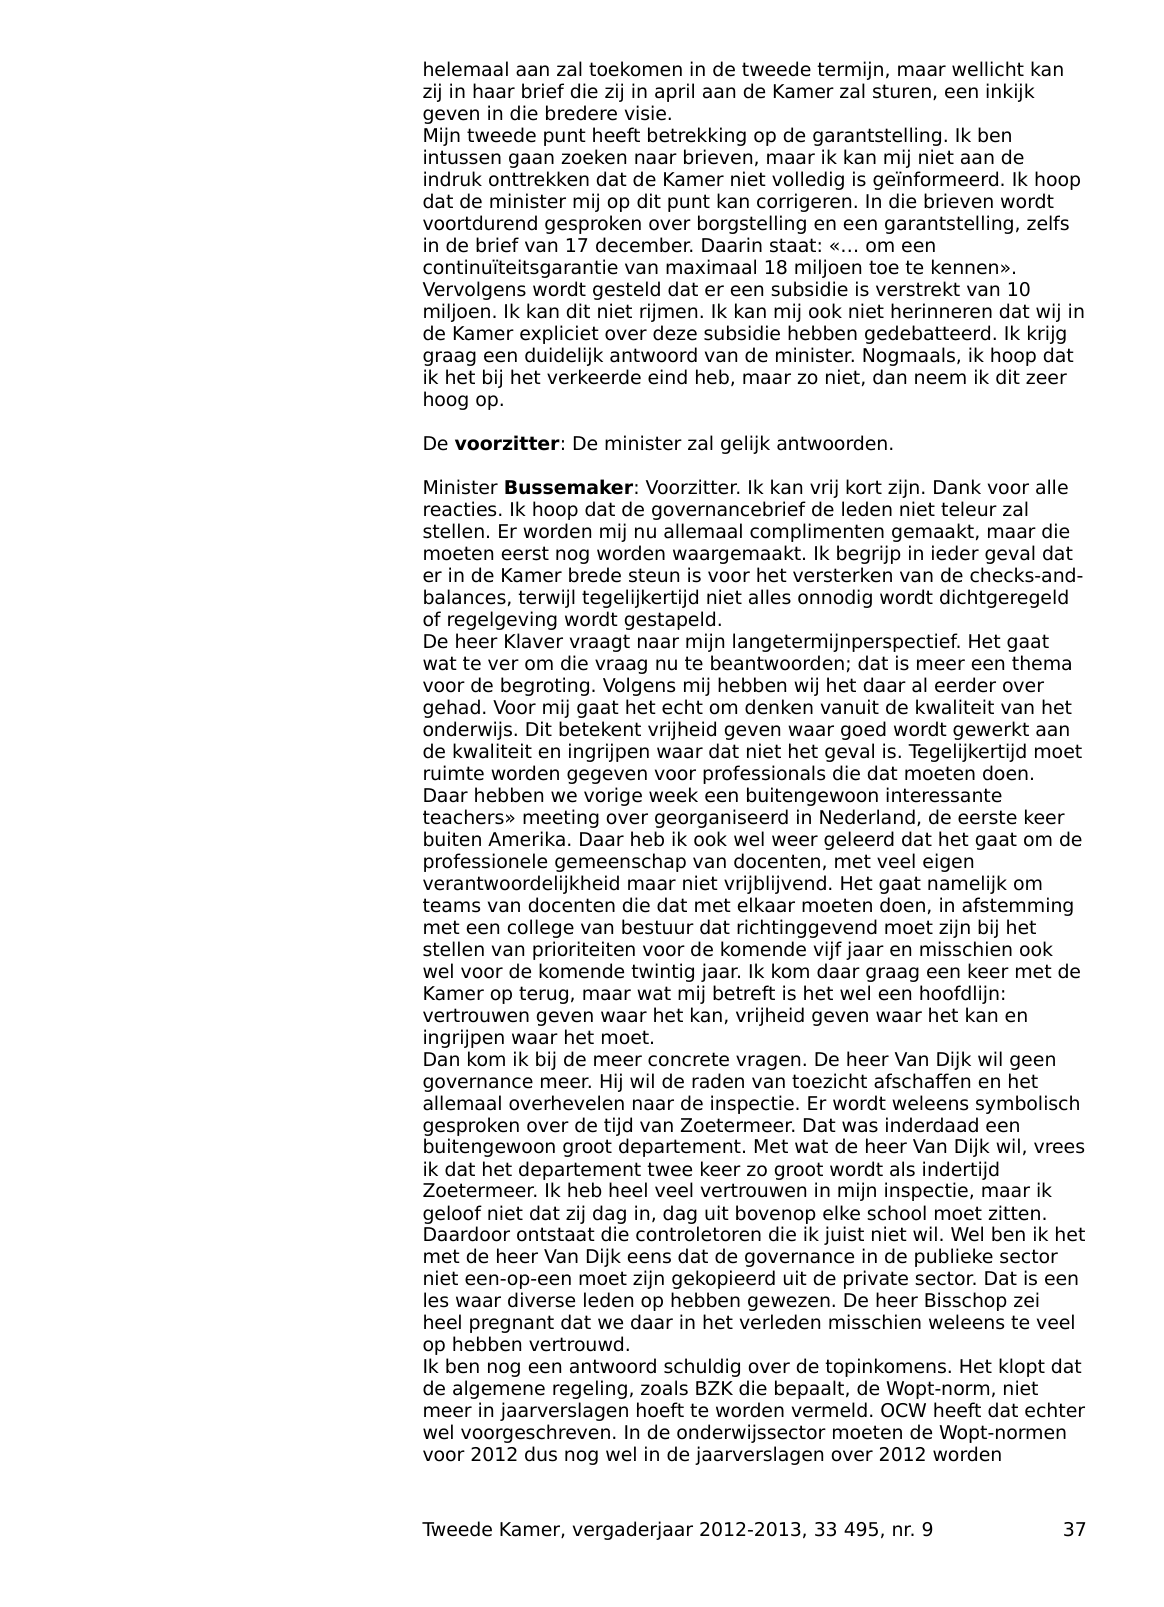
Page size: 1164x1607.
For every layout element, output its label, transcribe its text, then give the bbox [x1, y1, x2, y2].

text helemaal aan zal toekomen in de tweede termijn, maar wellicht kan zij in haar brief die zij in april aan de Kamer zal sturen, een inkijk geven in die bredere visie. [422, 59, 1087, 125]
text Minister Bussemaker: Voorzitter. Ik kan vrij kort zijn. Dank voor alle reacties. Ik hoop dat de governancebrief de leden niet teleur zal stellen. Er worden mij nu allemaal complimenten gemaakt, maar die moeten eerst nog worden waargemaakt. Ik begrijp in ieder geval dat er in de Kamer brede steun is voor het versterken van de checks-and-balances, terwijl tegelijkertijd niet alles onnodig wordt dichtgeregeld of regelgeving wordt gestapeld. [422, 477, 1087, 631]
text De heer Klaver vraagt naar mijn langetermijnperspectief. Het gaat wat te ver om die vraag nu te beantwoorden; dat is meer een thema voor de begroting. Volgens mij hebben wij het daar al eerder over gehad. Voor mij gaat het echt om denken vanuit de kwaliteit van het onderwijs. Dit betekent vrijheid geven waar goed wordt gewerkt aan de kwaliteit en ingrijpen waar dat niet het geval is. Tegelijkertijd moet ruimte worden gegeven voor professionals die dat moeten doen. Daar hebben we vorige week een buitengewoon interessante teachers» meeting over georganiseerd in Nederland, de eerste keer buiten Amerika. Daar heb ik ook wel weer geleerd dat het gaat om de professionele gemeenschap van docenten, met veel eigen verantwoordelijkheid maar niet vrijblijvend. Het gaat namelijk om teams van docenten die dat met elkaar moeten doen, in afstemming met een college van bestuur dat richtinggevend moet zijn bij het stellen van prioriteiten voor de komende vijf jaar en misschien ook wel voor de komende twintig jaar. Ik kom daar graag een keer met de Kamer op terug, maar wat mij betreft is het wel een hoofdlijn: vertrouwen geven waar het kan, vrijheid geven waar het kan en ingrijpen waar het moet. [422, 631, 1087, 1048]
text Mijn tweede punt heeft betrekking op de garantstelling. Ik ben intussen gaan zoeken naar brieven, maar ik kan mij niet aan de indruk onttrekken dat de Kamer niet volledig is geïnformeerd. Ik hoop dat de minister mij op dit punt kan corrigeren. In die brieven wordt voortdurend gesproken over borgstelling en een garantstelling, zelfs in de brief van 17 december. Daarin staat: «… om een continuïteitsgarantie van maximaal 18 miljoen toe te kennen». Vervolgens wordt gesteld dat er een subsidie is verstrekt van 10 miljoen. Ik kan dit niet rijmen. Ik kan mij ook niet herinneren dat wij in de Kamer expliciet over deze subsidie hebben gedebatteerd. Ik krijg graag een duidelijk antwoord van de minister. Nogmaals, ik hoop dat ik het bij het verkeerde eind heb, maar zo niet, dan neem ik dit zeer hoog op. [422, 125, 1087, 411]
text Dan kom ik bij de meer concrete vragen. De heer Van Dijk wil geen governance meer. Hij wil de raden van toezicht afschaffen en het allemaal overhevelen naar de inspectie. Er wordt weleens symbolisch gesproken over de tijd van Zoetermeer. Dat was inderdaad een buitengewoon groot departement. Met wat de heer Van Dijk wil, vrees ik dat het departement twee keer zo groot wordt als indertijd Zoetermeer. Ik heb heel veel vertrouwen in mijn inspectie, maar ik geloof niet dat zij dag in, dag uit bovenop elke school moet zitten. Daardoor ontstaat die controletoren die ik juist niet wil. Wel ben ik het met de heer Van Dijk eens dat de governance in de publieke sector niet een-op-een moet zijn gekopieerd uit de private sector. Dat is een les waar diverse leden op hebben gewezen. De heer Bisschop zei heel pregnant dat we daar in het verleden misschien weleens te veel op hebben vertrouwd. [422, 1048, 1087, 1356]
text Ik ben nog een antwoord schuldig over de topinkomens. Het klopt dat de algemene regeling, zoals BZK die bepaalt, de Wopt-norm, niet meer in jaarverslagen hoeft te worden vermeld. OCW heeft dat echter wel voorgeschreven. In de onderwijssector moeten de Wopt-normen voor 2012 dus nog wel in de jaarverslagen over 2012 worden [422, 1356, 1087, 1466]
text De voorzitter: De minister zal gelijk antwoorden. [422, 433, 1087, 455]
